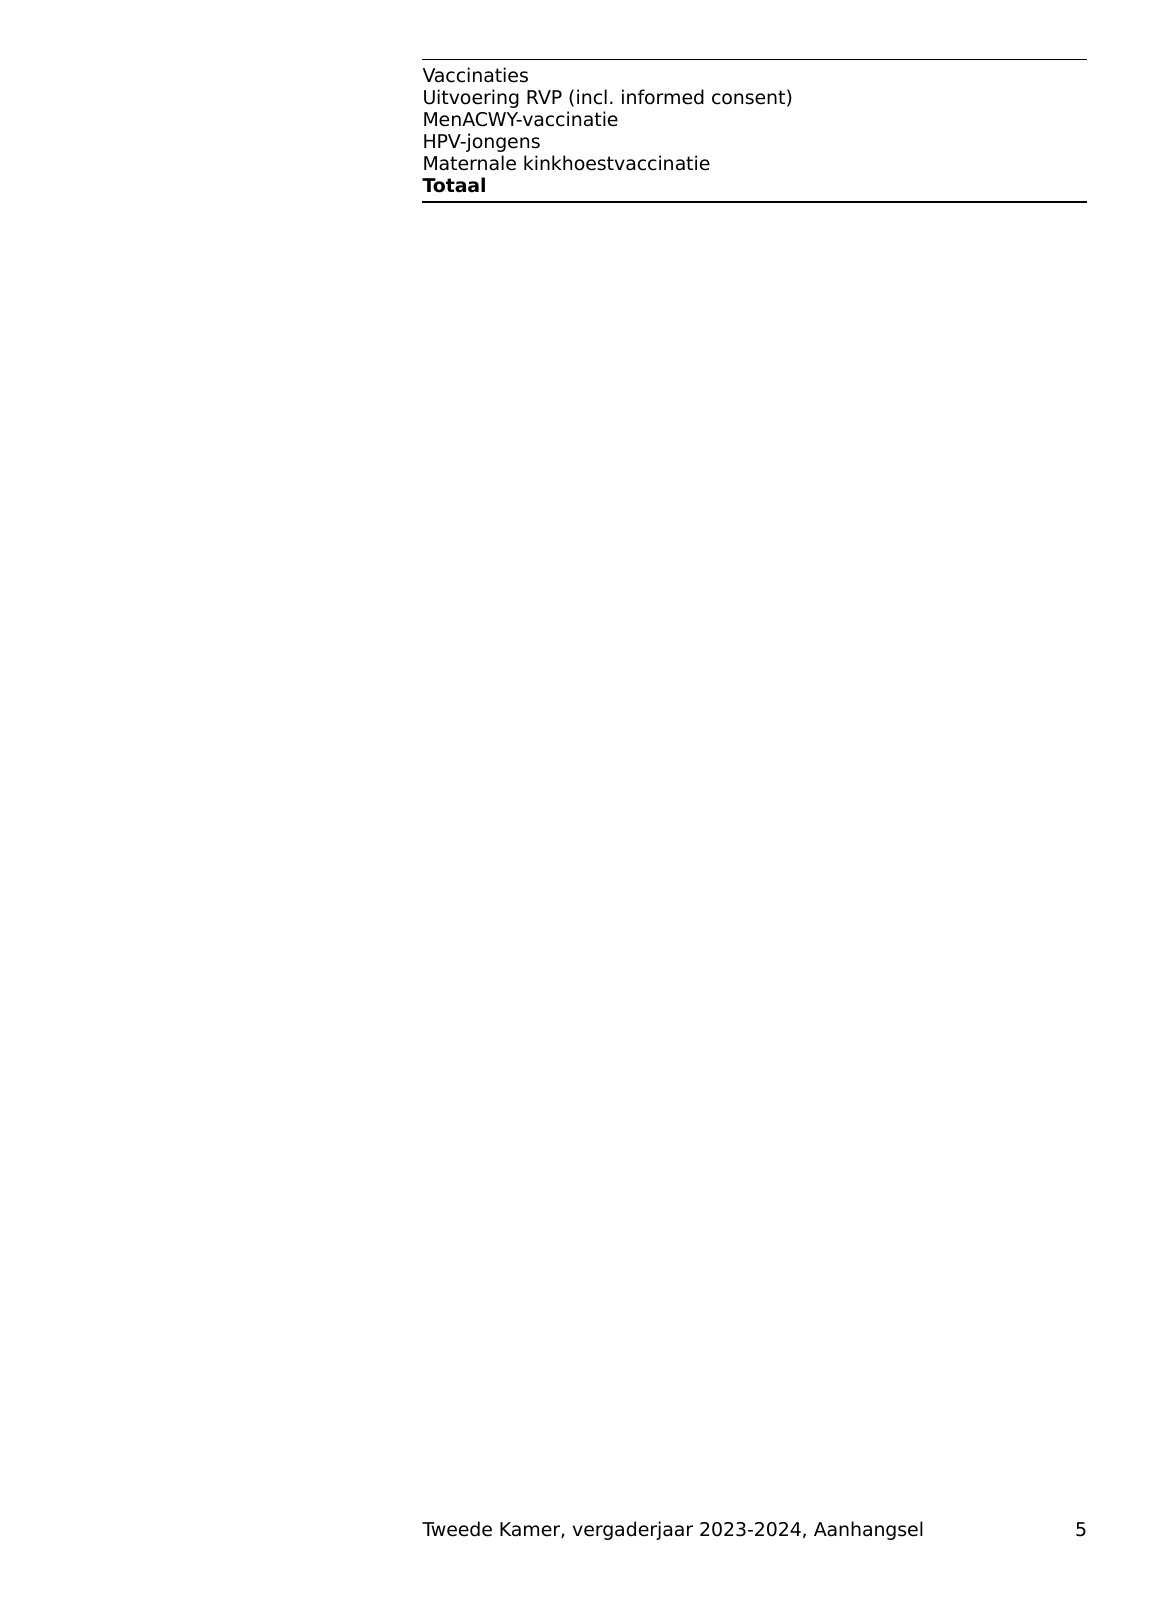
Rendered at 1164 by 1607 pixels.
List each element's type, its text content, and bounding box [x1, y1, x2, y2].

table_cell MenACWY-vaccinatie [422, 109, 1087, 131]
table_cell HPV-jongens [422, 131, 1087, 153]
table_cell Totaal [422, 175, 1087, 201]
table_cell Maternale kinkhoestvaccinatie [422, 153, 1087, 175]
table_cell Uitvoering RVP (incl. informed consent) [422, 87, 1087, 109]
table_header Vaccinaties [422, 60, 1087, 87]
